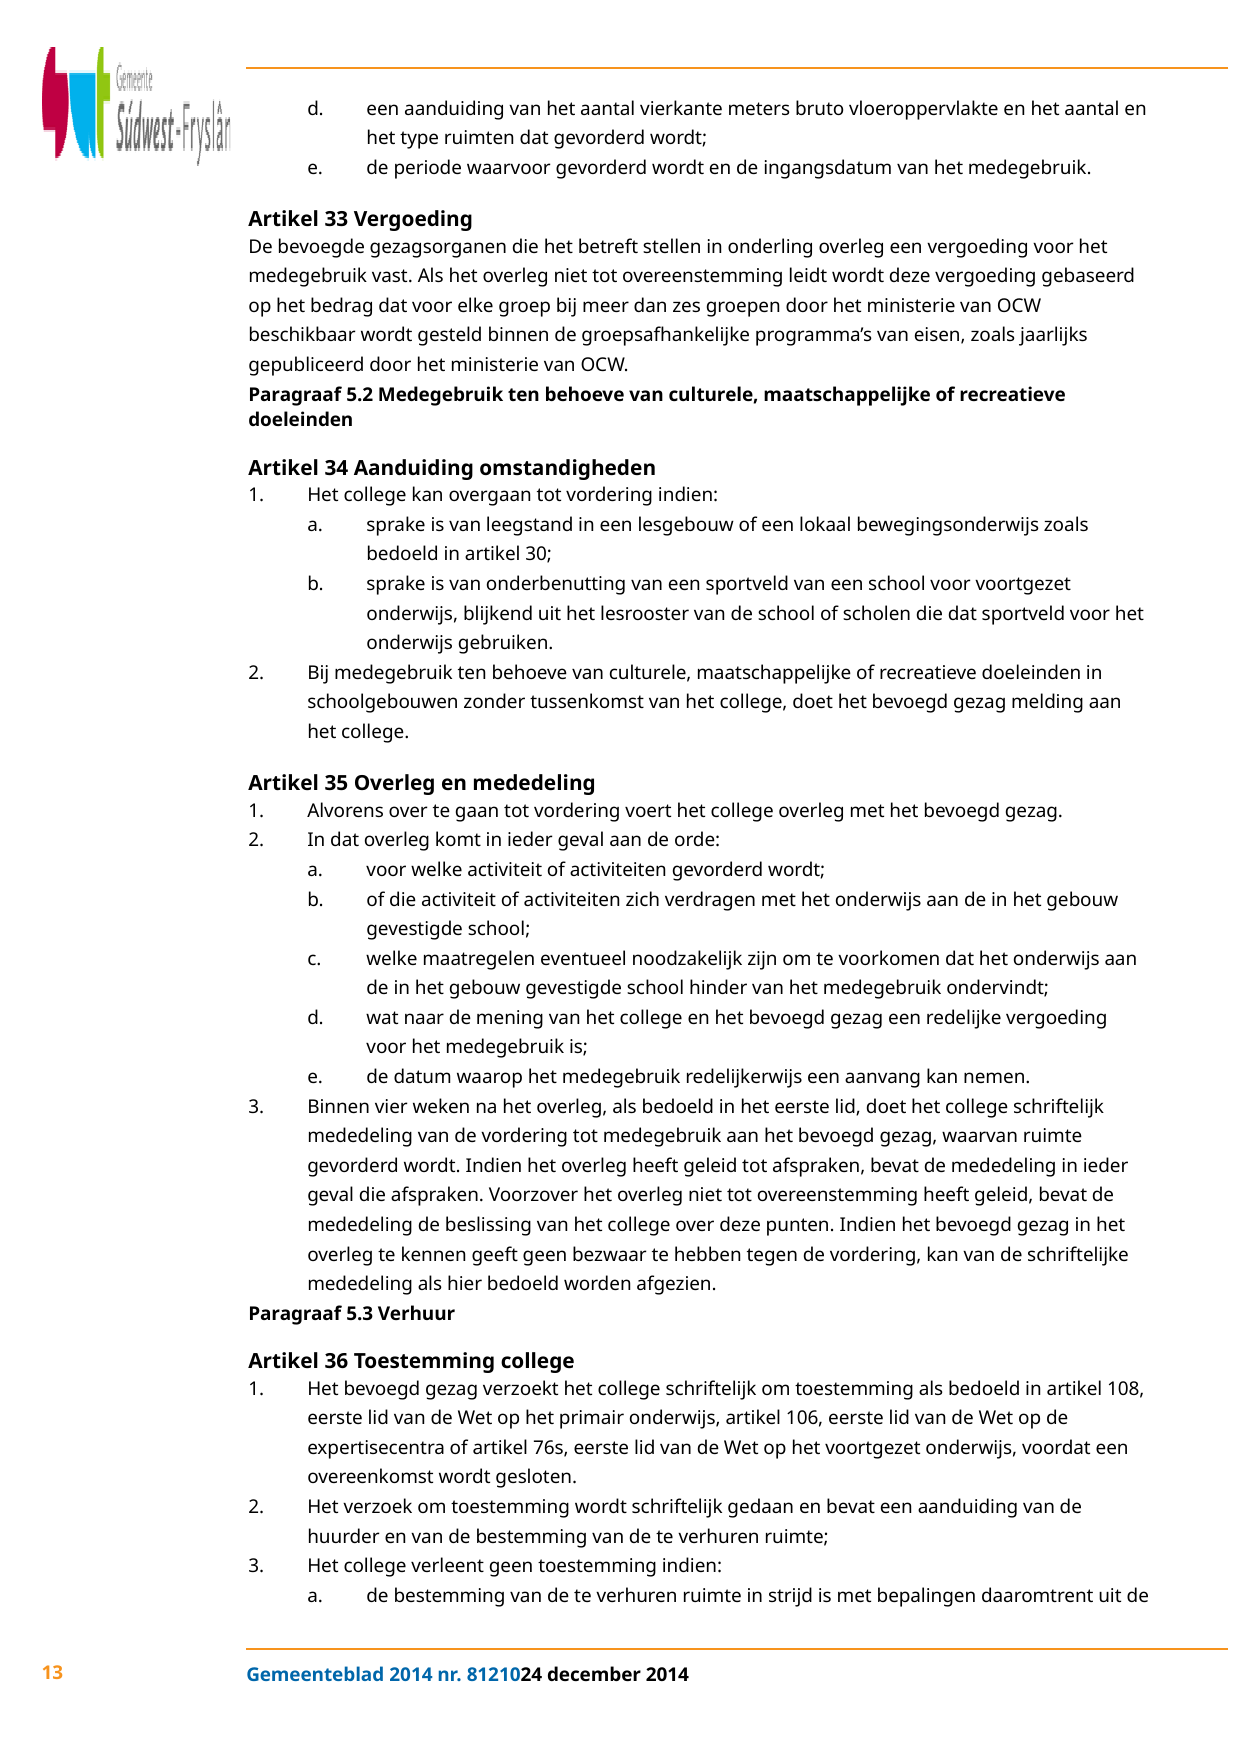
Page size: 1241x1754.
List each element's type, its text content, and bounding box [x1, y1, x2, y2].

list sprake is van onderbenutting van een sportveld van een school voor voortgezet onderwijs, blijkend uit het lesrooster van de school of scholen die dat sportveld voor het onderwijs gebruiken. [307, 570, 1152, 655]
list of die activiteit of activiteiten zich verdragen met het onderwijs aan de in het gebouw gevestigde school; [307, 886, 1152, 941]
list Het college verleent geen toestemming indien: [248, 1552, 1152, 1578]
text De bevoegde gezagsorganen die het betreft stellen in onderling overleg een vergoeding voor het medegebruik vast. Als het overleg niet tot overeenstemming leidt wordt deze vergoeding gebaseerd op het bedrag dat voor elke groep bij meer dan zes groepen door het ministerie van OCW beschikbaar wordt gesteld binnen de groepsafhankelijke programma’s van eisen, zoals jaarlijks gepubliceerd door het ministerie van OCW. [248, 233, 1152, 377]
text Paragraaf 5.3 Verhuur [248, 1300, 1152, 1326]
list Het college kan overgaan tot vordering indien: [248, 481, 1152, 507]
list Het verzoek om toestemming wordt schriftelijk gedaan en bevat een aanduiding van de huurder en van de bestemming van de te verhuren ruimte; [248, 1493, 1152, 1548]
list Binnen vier weken na het overleg, als bedoeld in het eerste lid, doet het college schriftelijk mededeling van de vordering tot medegebruik aan het bevoegd gezag, waarvan ruimte gevorderd wordt. Indien het overleg heeft geleid tot afspraken, bevat de mededeling in ieder geval die afspraken. Voorzover het overleg niet tot overeenstemming heeft geleid, bevat de mededeling de beslissing van het college over deze punten. Indien het bevoegd gezag in het overleg te kennen geeft geen bezwaar te hebben tegen de vordering, kan van de schriftelijke mededeling als hier bedoeld worden afgezien. [248, 1093, 1152, 1296]
list de datum waarop het medegebruik redelijkerwijs een aanvang kan nemen. [307, 1063, 1152, 1089]
picture [41, 47, 231, 172]
list wat naar de mening van het college en het bevoegd gezag een redelijke vergoeding voor het medegebruik is; [307, 1004, 1152, 1059]
list Het bevoegd gezag verzoekt het college schriftelijk om toestemming als bedoeld in artikel 108, eerste lid van de Wet op het primair onderwijs, artikel 106, eerste lid van de Wet op de expertisecentra of artikel 76s, eerste lid van de Wet op het voortgezet onderwijs, voordat een overeenkomst wordt gesloten. [248, 1375, 1152, 1489]
list Bij medegebruik ten behoeve van culturele, maatschappelijke of recreatieve doeleinden in schoolgebouwen zonder tussenkomst van het college, doet het bevoegd gezag melding aan het college. [248, 659, 1152, 744]
list de bestemming van de te verhuren ruimte in strijd is met bepalingen daaromtrent uit de [307, 1582, 1152, 1608]
list een aanduiding van het aantal vierkante meters bruto vloeroppervlakte en het aantal en het type ruimten dat gevorderd wordt; [307, 95, 1152, 150]
list In dat overleg komt in ieder geval aan de orde: [248, 827, 1152, 852]
text Artikel 35 Overleg en mededeling [248, 768, 1152, 797]
text Artikel 33 Vergoeding [248, 204, 1152, 233]
text Artikel 34 Aanduiding omstandigheden [248, 453, 1152, 481]
list de periode waarvoor gevorderd wordt en de ingangsdatum van het medegebruik. [307, 154, 1152, 180]
list Alvorens over te gaan tot vordering voert het college overleg met het bevoegd gezag. [248, 797, 1152, 823]
list voor welke activiteit of activiteiten gevorderd wordt; [307, 856, 1152, 882]
list sprake is van leegstand in een lesgebouw of een lokaal bewegingsonderwijs zoals bedoeld in artikel 30; [307, 511, 1152, 566]
text Artikel 36 Toestemming college [248, 1346, 1152, 1375]
list welke maatregelen eventueel noodzakelijk zijn om te voorkomen dat het onderwijs aan de in het gebouw gevestigde school hinder van het medegebruik ondervindt; [307, 945, 1152, 1000]
text Paragraaf 5.2 Medegebruik ten behoeve van culturele, maatschappelijke of recreatieve doeleinden [248, 381, 1152, 432]
